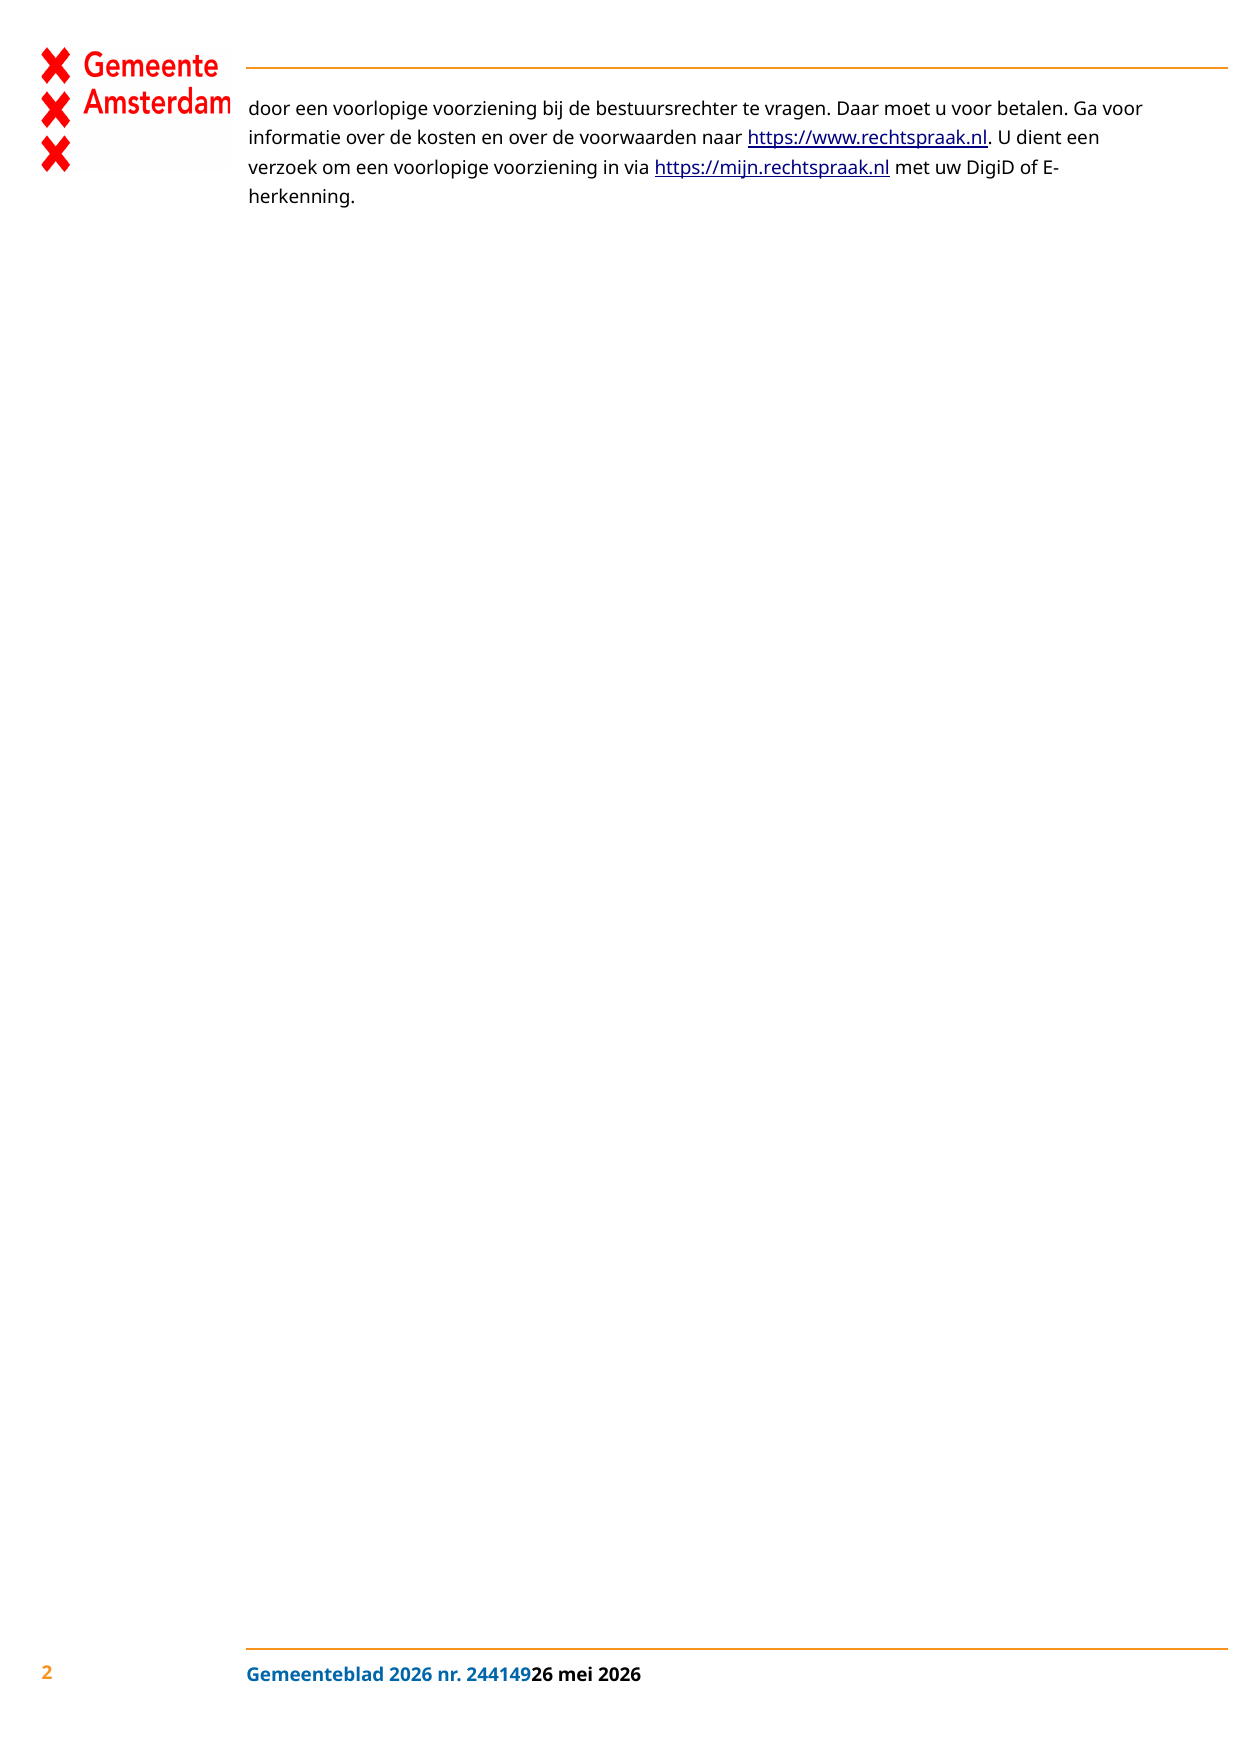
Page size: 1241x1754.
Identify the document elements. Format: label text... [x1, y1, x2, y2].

picture [41, 47, 231, 172]
text door een voorlopige voorziening bij de bestuursrechter te vragen. Daar moet u voor betalen. Ga voor informatie over de kosten en over de voorwaarden naar https://www.rechtspraak.nl. U dient een verzoek om een voorlopige voorziening in via https://mijn.rechtspraak.nl met uw DigiD of E-herkenning. [248, 95, 1152, 209]
